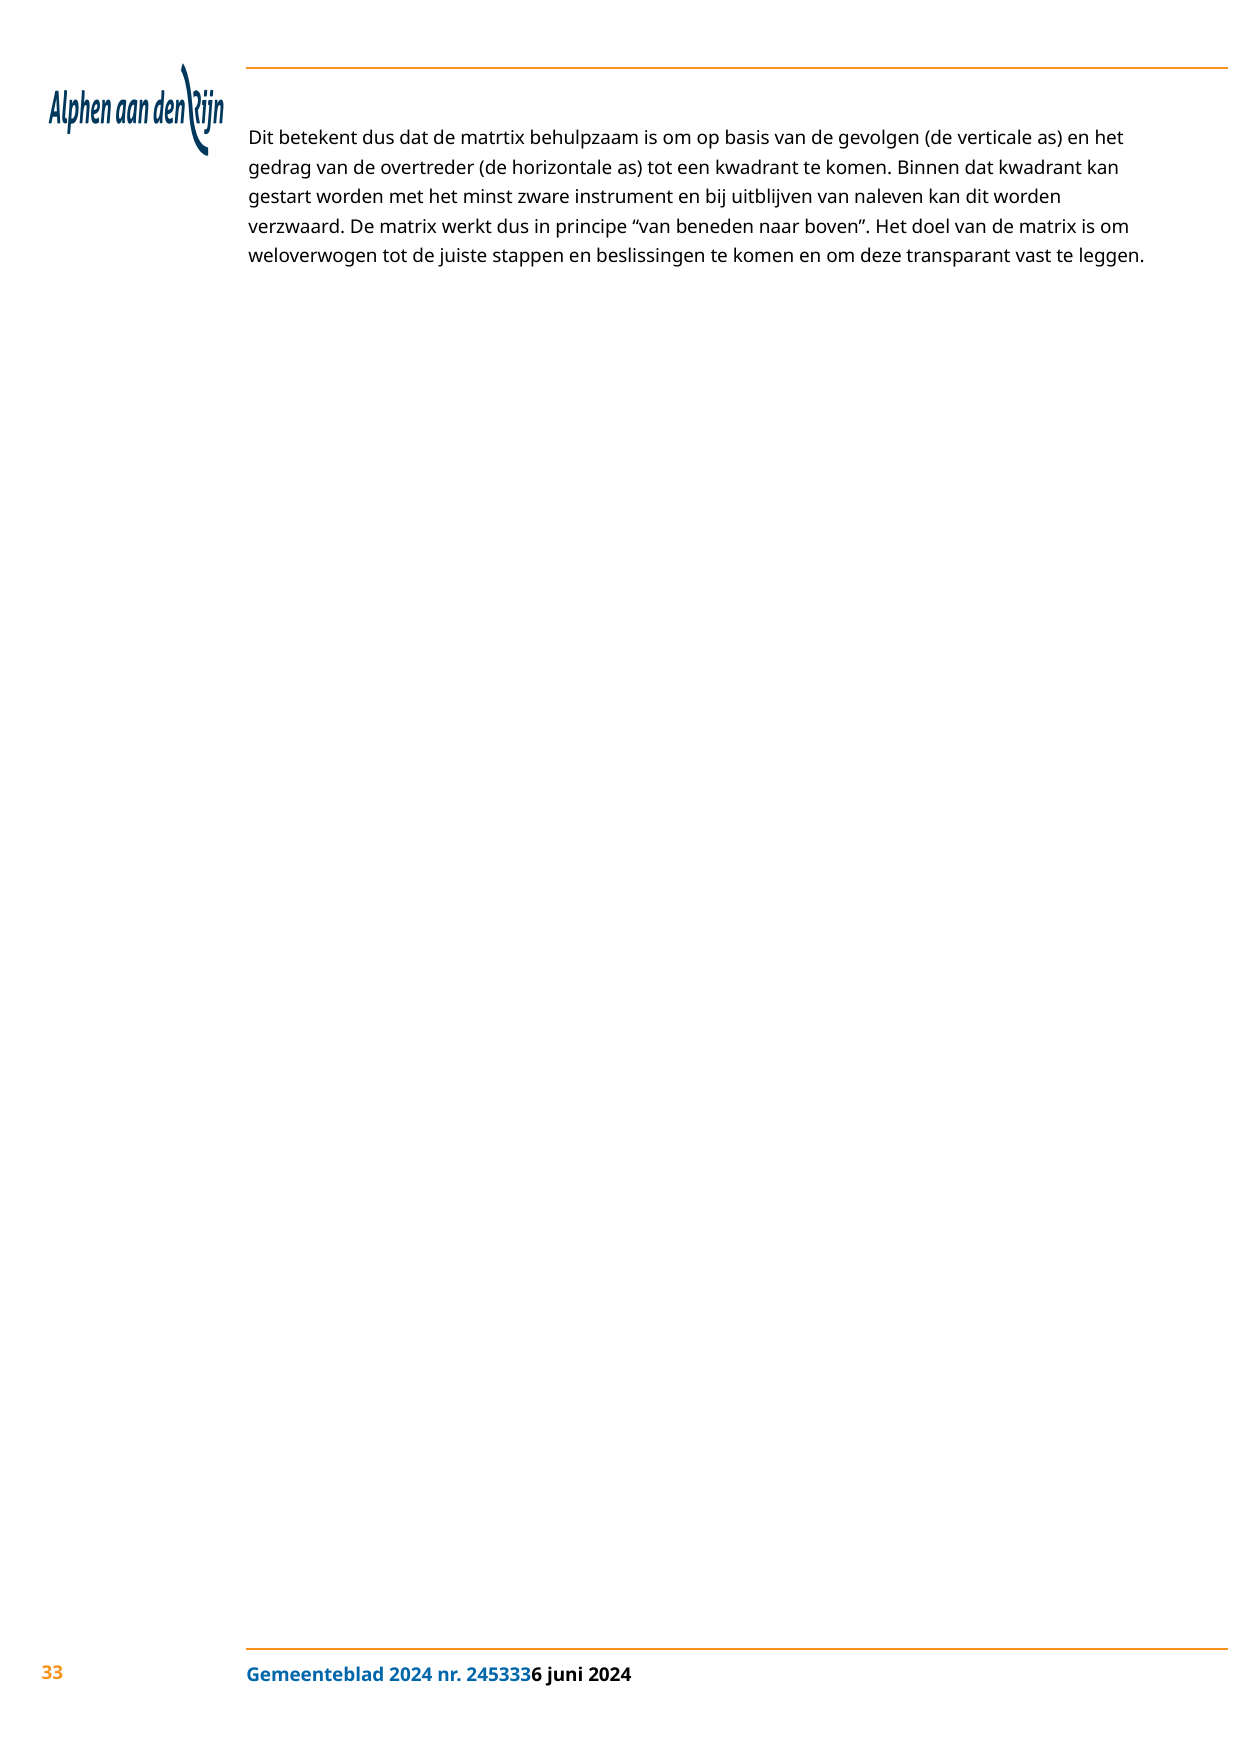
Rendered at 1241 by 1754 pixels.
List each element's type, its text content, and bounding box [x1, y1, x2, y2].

text Dit betekent dus dat de matrtix behulpzaam is om op basis van de gevolgen (de verticale as) en het gedrag van de overtreder (de horizontale as) tot een kwadrant te komen. Binnen dat kwadrant kan gestart worden met het minst zware instrument en bij uitblijven van naleven kan dit worden verzwaard. De matrix werkt dus in principe “van beneden naar boven”. Het doel van de matrix is om weloverwogen tot de juiste stappen en beslissingen te komen en om deze transparant vast te leggen. [248, 124, 1152, 268]
picture [41, 47, 231, 172]
